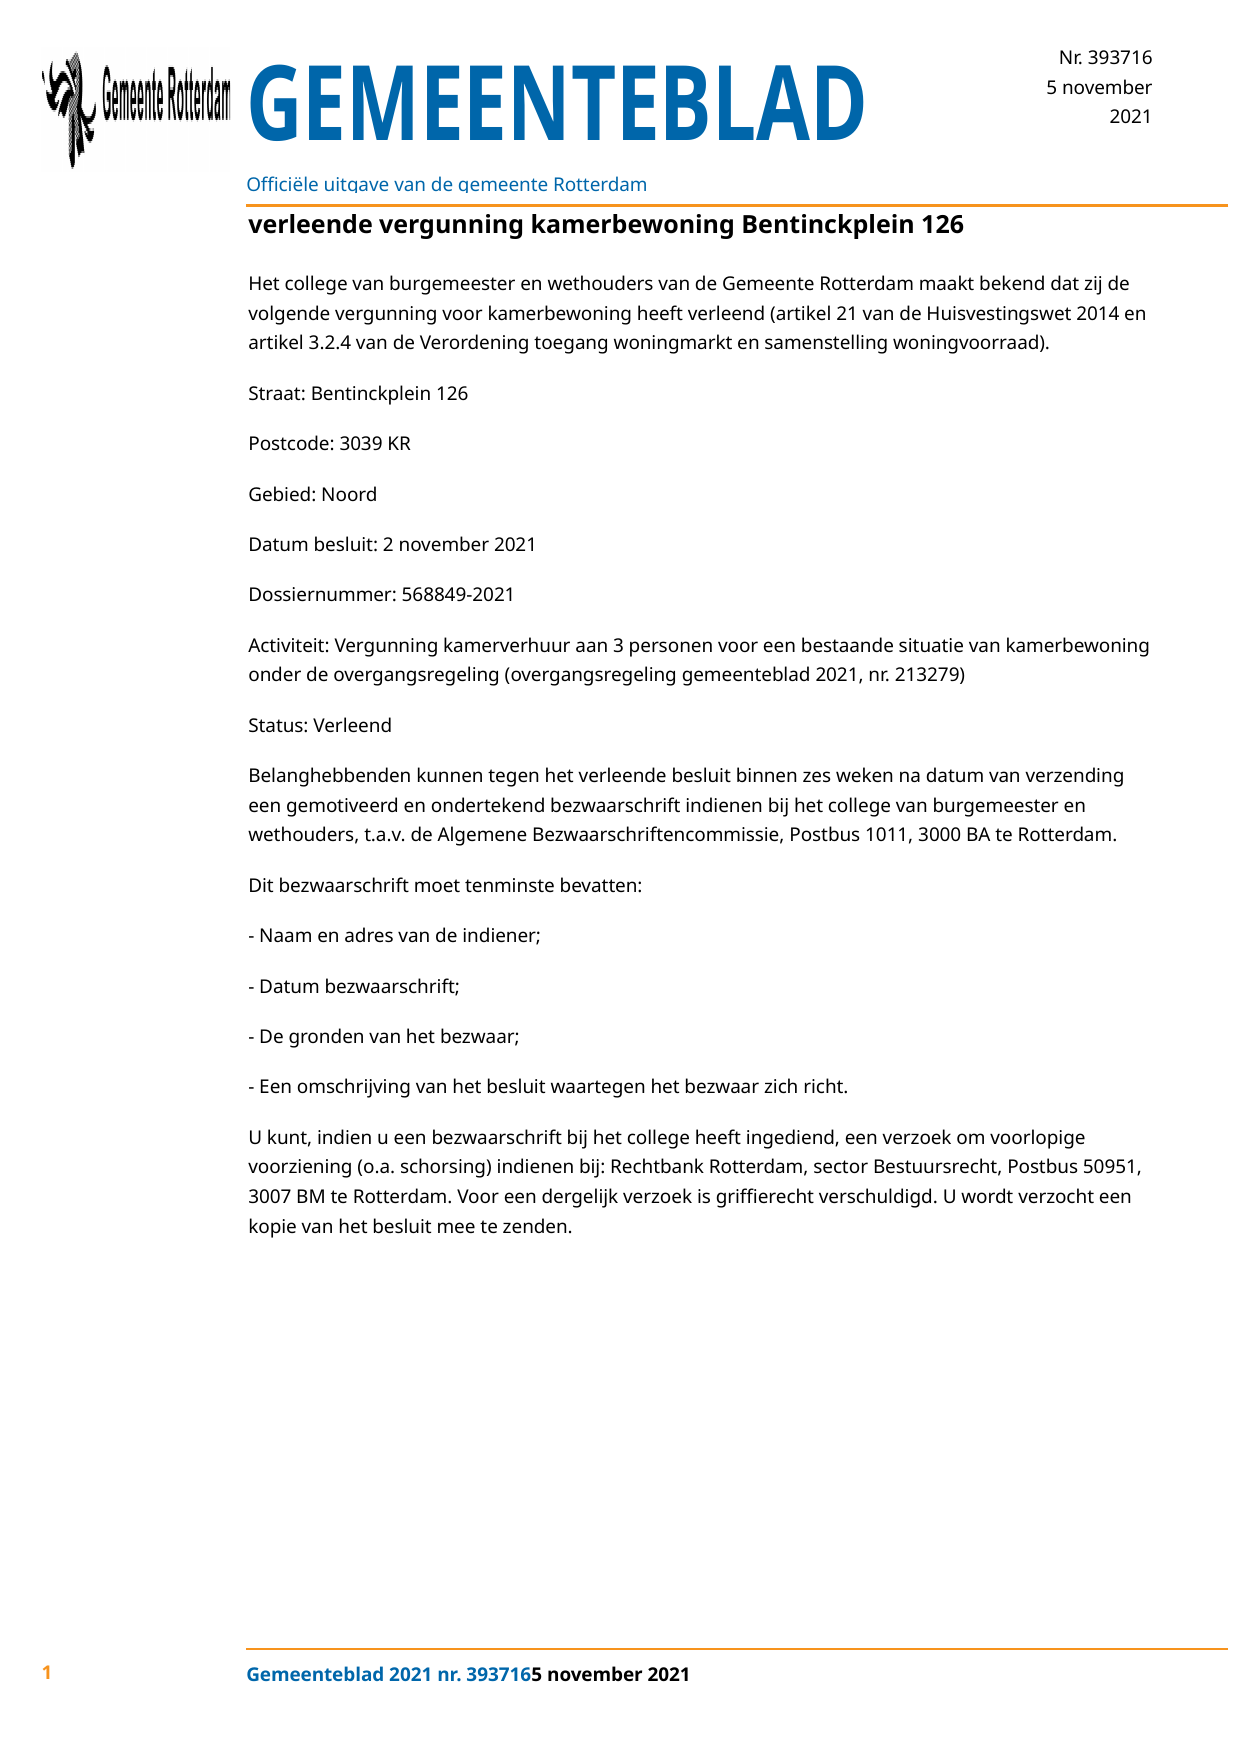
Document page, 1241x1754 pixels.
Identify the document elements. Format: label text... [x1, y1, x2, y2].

text Gebied: Noord [248, 481, 1152, 506]
text - Datum bezwaarschrift; [248, 973, 1152, 998]
text Postcode: 3039 KR [248, 430, 1152, 456]
text Straat: Bentinckplein 126 [248, 380, 1152, 406]
text - Naam en adres van de indiener; [248, 922, 1152, 948]
text - Een omschrijving van het besluit waartegen het bezwaar zich richt. [248, 1074, 1152, 1099]
text verleende vergunning kamerbewoning Bentinckplein 126 [248, 207, 1152, 241]
text - De gronden van het bezwaar; [248, 1023, 1152, 1049]
text Dit bezwaarschrift moet tenminste bevatten: [248, 872, 1152, 898]
picture [41, 47, 231, 172]
text Het college van burgemeester en wethouders van de Gemeente Rotterdam maakt bekend dat zij de volgende vergunning voor kamerbewoning heeft verleend (artikel 21 van de Huisvestingswet 2014 en artikel 3.2.4 van de Verordening toegang woningmarkt en samenstelling woningvoorraad). [248, 270, 1152, 355]
text Activiteit: Vergunning kamerverhuur aan 3 personen voor een bestaande situatie van kamerbewoning onder de overgangsregeling (overgangsregeling gemeenteblad 2021, nr. 213279) [248, 632, 1152, 687]
text Datum besluit: 2 november 2021 [248, 531, 1152, 557]
text Belanghebbenden kunnen tegen het verleende besluit binnen zes weken na datum van verzending een gemotiveerd en ondertekend bezwaarschrift indienen bij het college van burgemeester en wethouders, t.a.v. de Algemene Bezwaarschriftencommissie, Postbus 1011, 3000 BA te Rotterdam. [248, 762, 1152, 847]
text Dossiernummer: 568849-2021 [248, 582, 1152, 607]
text U kunt, indien u een bezwaarschrift bij het college heeft ingediend, een verzoek om voorlopige voorziening (o.a. schorsing) indienen bij: Rechtbank Rotterdam, sector Bestuursrecht, Postbus 50951, 3007 BM te Rotterdam. Voor een dergelijk verzoek is griffierecht verschuldigd. U wordt verzocht een kopie van het besluit mee te zenden. [248, 1124, 1152, 1238]
text Status: Verleend [248, 712, 1152, 738]
